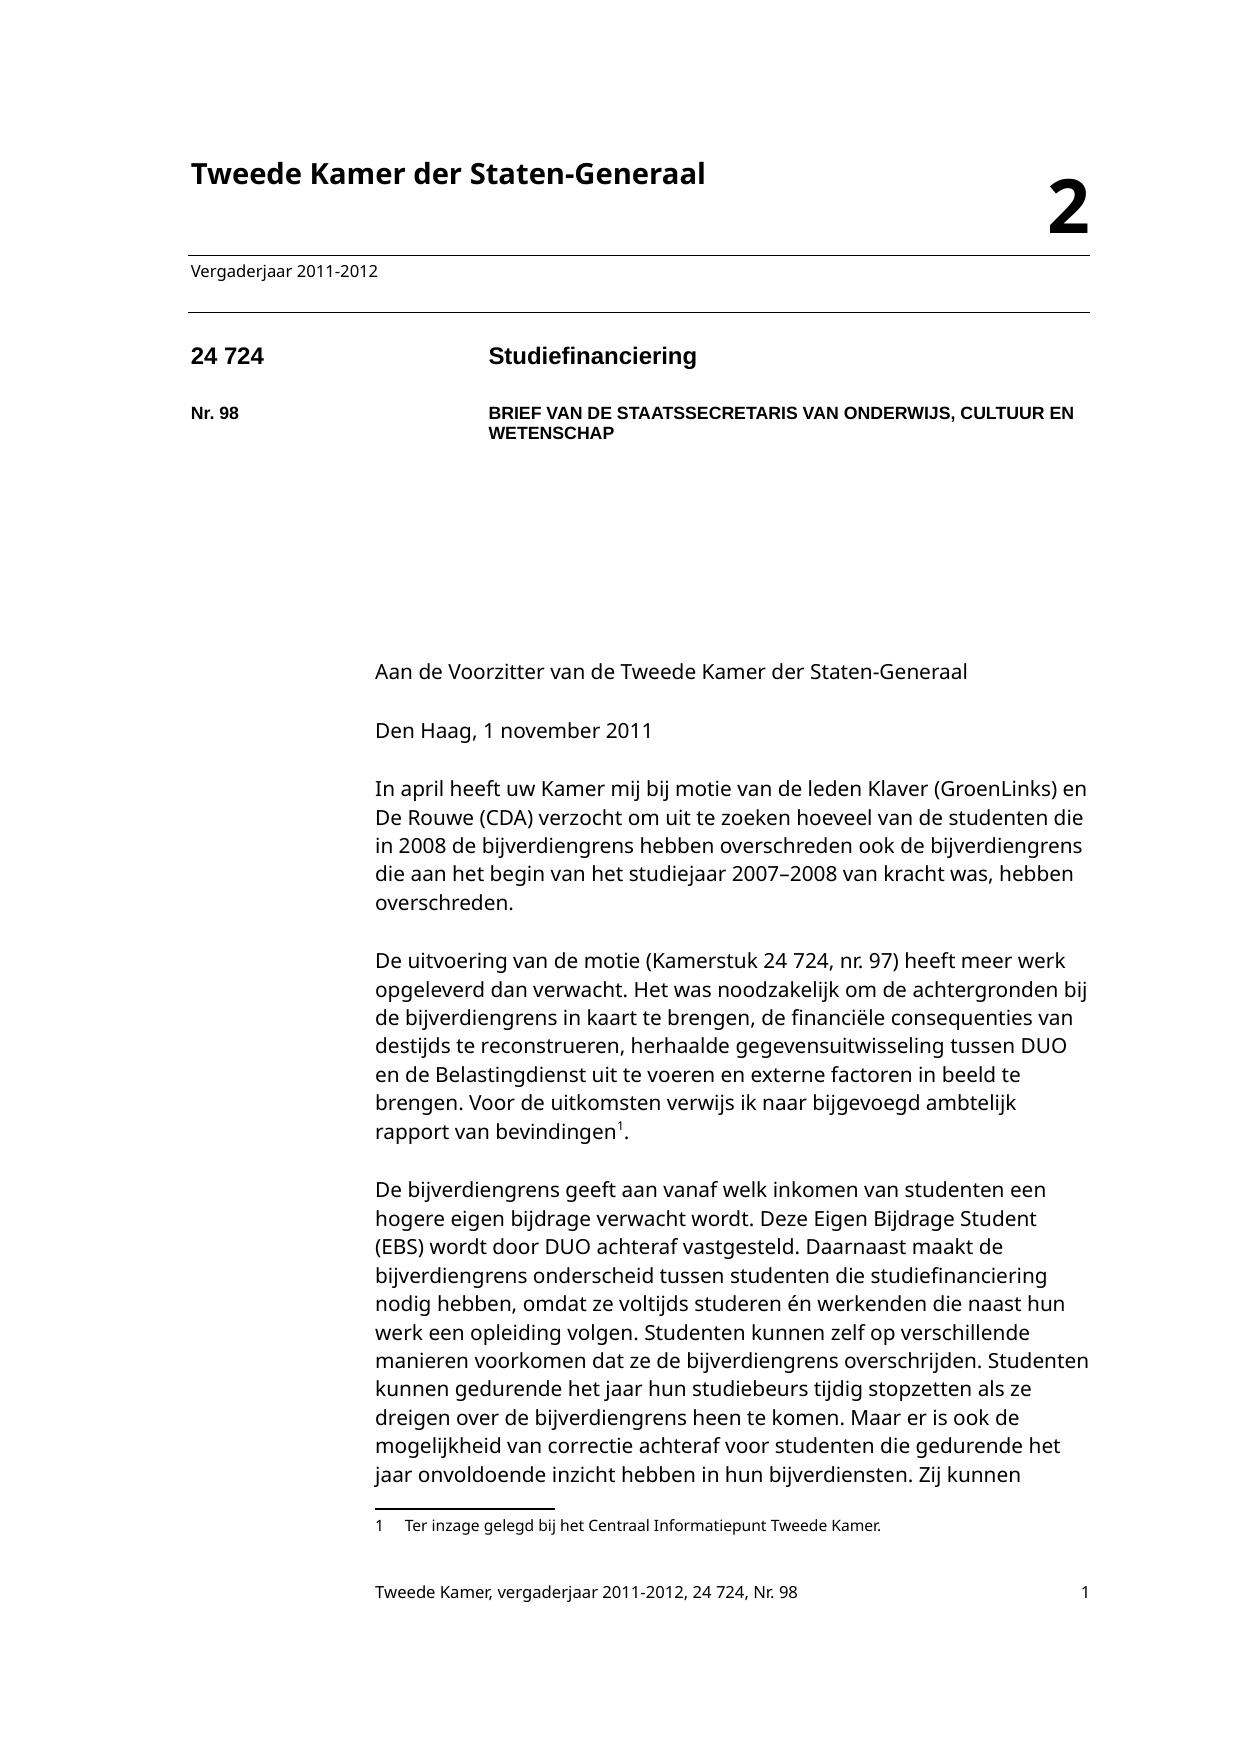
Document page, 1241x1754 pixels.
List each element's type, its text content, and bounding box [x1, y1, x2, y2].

table_cell [485, 313, 1090, 339]
table_cell 24 724 [188, 339, 485, 399]
text Aan de Voorzitter van de Tweede Kamer der Staten-Generaal [375, 657, 1090, 686]
table_header Tweede Kamer der Staten-Generaal [188, 150, 909, 255]
text In april heeft uw Kamer mij bij motie van de leden Klaver (GroenLinks) en De Rouwe (CDA) verzocht om uit te zoeken hoeveel van de studenten die in 2008 de bijverdiengrens hebben overschreden ook de bijverdiengrens die aan het begin van het studiejaar 2007–2008 van kracht was, hebben overschreden. [375, 774, 1090, 916]
table_cell [485, 256, 1090, 312]
table_cell Nr. 98 [188, 399, 485, 539]
table_cell BRIEF VAN DE STAATSSECRETARIS VAN ONDERWIJS, CULTUUR EN WETENSCHAP [485, 399, 1090, 539]
table_cell Vergaderjaar 2011-2012 [188, 256, 485, 312]
text De uitvoering van de motie (Kamerstuk 24 724, nr. 97) heeft meer werk opgeleverd dan verwacht. Het was noodzakelijk om de achtergronden bij de bijverdiengrens in kaart te brengen, de financiële consequenties van destijds te reconstrueren, herhaalde gegevensuitwisseling tussen DUO en de Belastingdienst uit te voeren en externe factoren in beeld te brengen. Voor de uitkomsten verwijs ik naar bijgevoegd ambtelijk rapport van bevindingen. [375, 946, 1090, 1145]
table_header 2 [910, 150, 1090, 255]
table_cell [188, 313, 485, 339]
text Ter inzage gelegd bij het Centraal Informatiepunt Tweede Kamer. [375, 1508, 1090, 1536]
text De bijverdiengrens geeft aan vanaf welk inkomen van studenten een hogere eigen bijdrage verwacht wordt. Deze Eigen Bijdrage Student (EBS) wordt door DUO achteraf vastgesteld. Daarnaast maakt de bijverdiengrens onderscheid tussen studenten die studiefinanciering nodig hebben, omdat ze voltijds studeren én werkenden die naast hun werk een opleiding volgen. Studenten kunnen zelf op verschillende manieren voorkomen dat ze de bijverdiengrens overschrijden. Studenten kunnen gedurende het jaar hun studiebeurs tijdig stopzetten als ze dreigen over de bijverdiengrens heen te komen. Maar er is ook de mogelijkheid van correctie achteraf voor studenten die gedurende het jaar onvoldoende inzicht hebben in hun bijverdiensten. Zij kunnen [375, 1175, 1090, 1488]
table_cell Studiefinanciering [485, 339, 1090, 399]
text Den Haag, 1 november 2011 [375, 716, 1090, 744]
